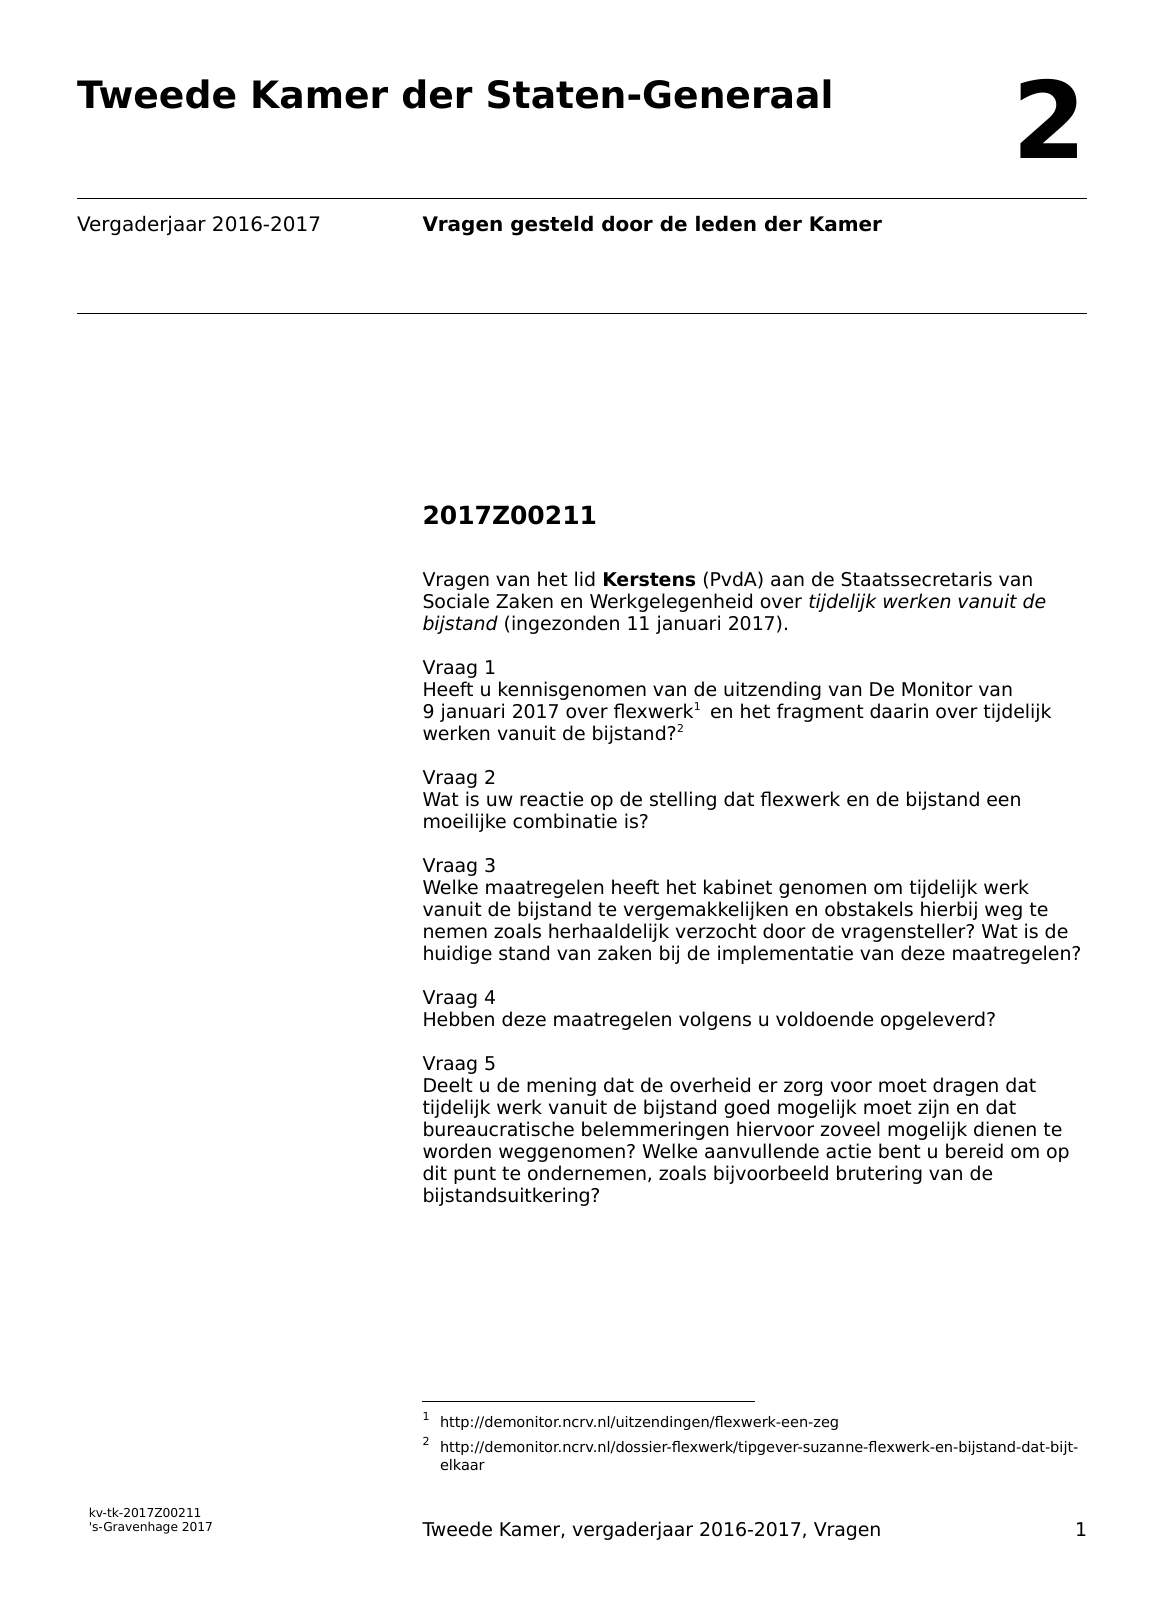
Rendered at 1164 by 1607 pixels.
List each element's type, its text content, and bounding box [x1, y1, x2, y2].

text Hebben deze maatregelen volgens u voldoende opgeleverd? [422, 1009, 1087, 1031]
text Deelt u de mening dat de overheid er zorg voor moet dragen dat tijdelijk werk vanuit de bijstand goed mogelijk moet zijn en dat bureaucratische belemmeringen hiervoor zoveel mogelijk dienen te worden weggenomen? Welke aanvullende actie bent u bereid om op dit punt te ondernemen, zoals bijvoorbeeld brutering van de bijstandsuitkering? [422, 1075, 1087, 1207]
text http://demonitor.ncrv.nl/uitzendingen/flexwerk-een-zeg [422, 1410, 1087, 1432]
text kv-tk-2017Z00211 [88, 1506, 323, 1520]
text Vraag 4 [422, 987, 1087, 1009]
text Vraag 2 [422, 767, 1087, 789]
table_header 2 [886, 59, 1087, 198]
text 2017Z00211 [422, 501, 1087, 531]
text Vragen van het lid Kerstens (PvdA) aan de Staatssecretaris van Sociale Zaken en Werkgelegenheid over tijdelijk werken vanuit de bijstand (ingezonden 11 januari 2017). [422, 569, 1087, 635]
text Wat is uw reactie op de stelling dat flexwerk en de bijstand een moeilijke combinatie is? [422, 789, 1087, 833]
text Vraag 5 [422, 1053, 1087, 1075]
text Vraag 1 [422, 657, 1087, 679]
text 's-Gravenhage 2017 [88, 1520, 323, 1534]
text Heeft u kennisgenomen van de uitzending van De Monitor van 9 januari 2017 over flexwerk en het fragment daarin over tijdelijk werken vanuit de bijstand? [422, 679, 1087, 745]
text http://demonitor.ncrv.nl/dossier-flexwerk/tipgever-suzanne-flexwerk-en-bijstand-dat-bijt-elkaar [422, 1435, 1087, 1474]
table_cell Vragen gesteld door de leden der Kamer [422, 199, 1087, 313]
table_cell Vergaderjaar 2016-2017 [77, 199, 422, 313]
text Welke maatregelen heeft het kabinet genomen om tijdelijk werk vanuit de bijstand te vergemakkelijken en obstakels hierbij weg te nemen zoals herhaaldelijk verzocht door de vragensteller? Wat is de huidige stand van zaken bij de implementatie van deze maatregelen? [422, 877, 1087, 965]
table_header Tweede Kamer der Staten-Generaal [77, 59, 886, 198]
text Vraag 3 [422, 855, 1087, 877]
